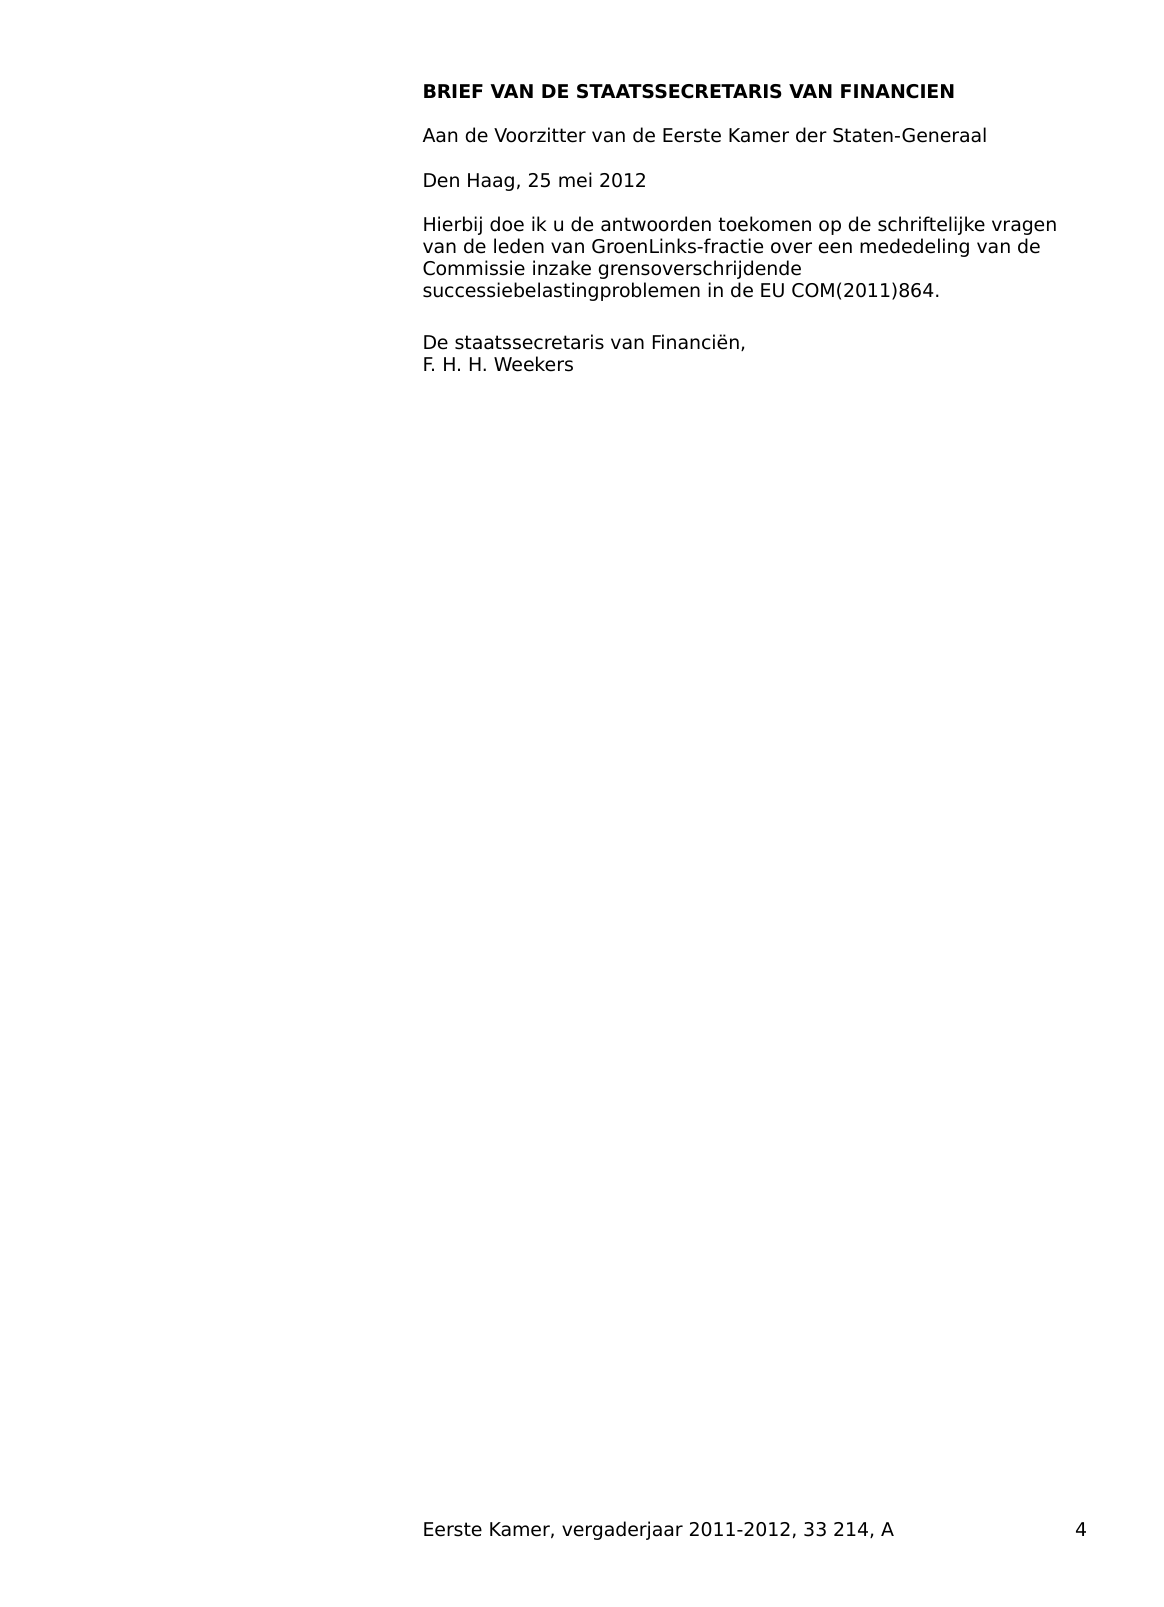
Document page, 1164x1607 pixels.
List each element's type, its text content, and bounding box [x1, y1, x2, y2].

subtitle BRIEF VAN DE STAATSSECRETARIS VAN FINANCIEN [422, 81, 1087, 103]
text De staatssecretaris van Financiën, F. H. H. Weekers [422, 332, 1087, 376]
text Hierbij doe ik u de antwoorden toekomen op de schriftelijke vragen van de leden van GroenLinks-fractie over een mededeling van de Commissie inzake grensoverschrijdende successiebelastingproblemen in de EU COM(2011)864. [422, 214, 1087, 302]
text Den Haag, 25 mei 2012 [422, 169, 1087, 192]
text Aan de Voorzitter van de Eerste Kamer der Staten-Generaal [422, 125, 1087, 147]
